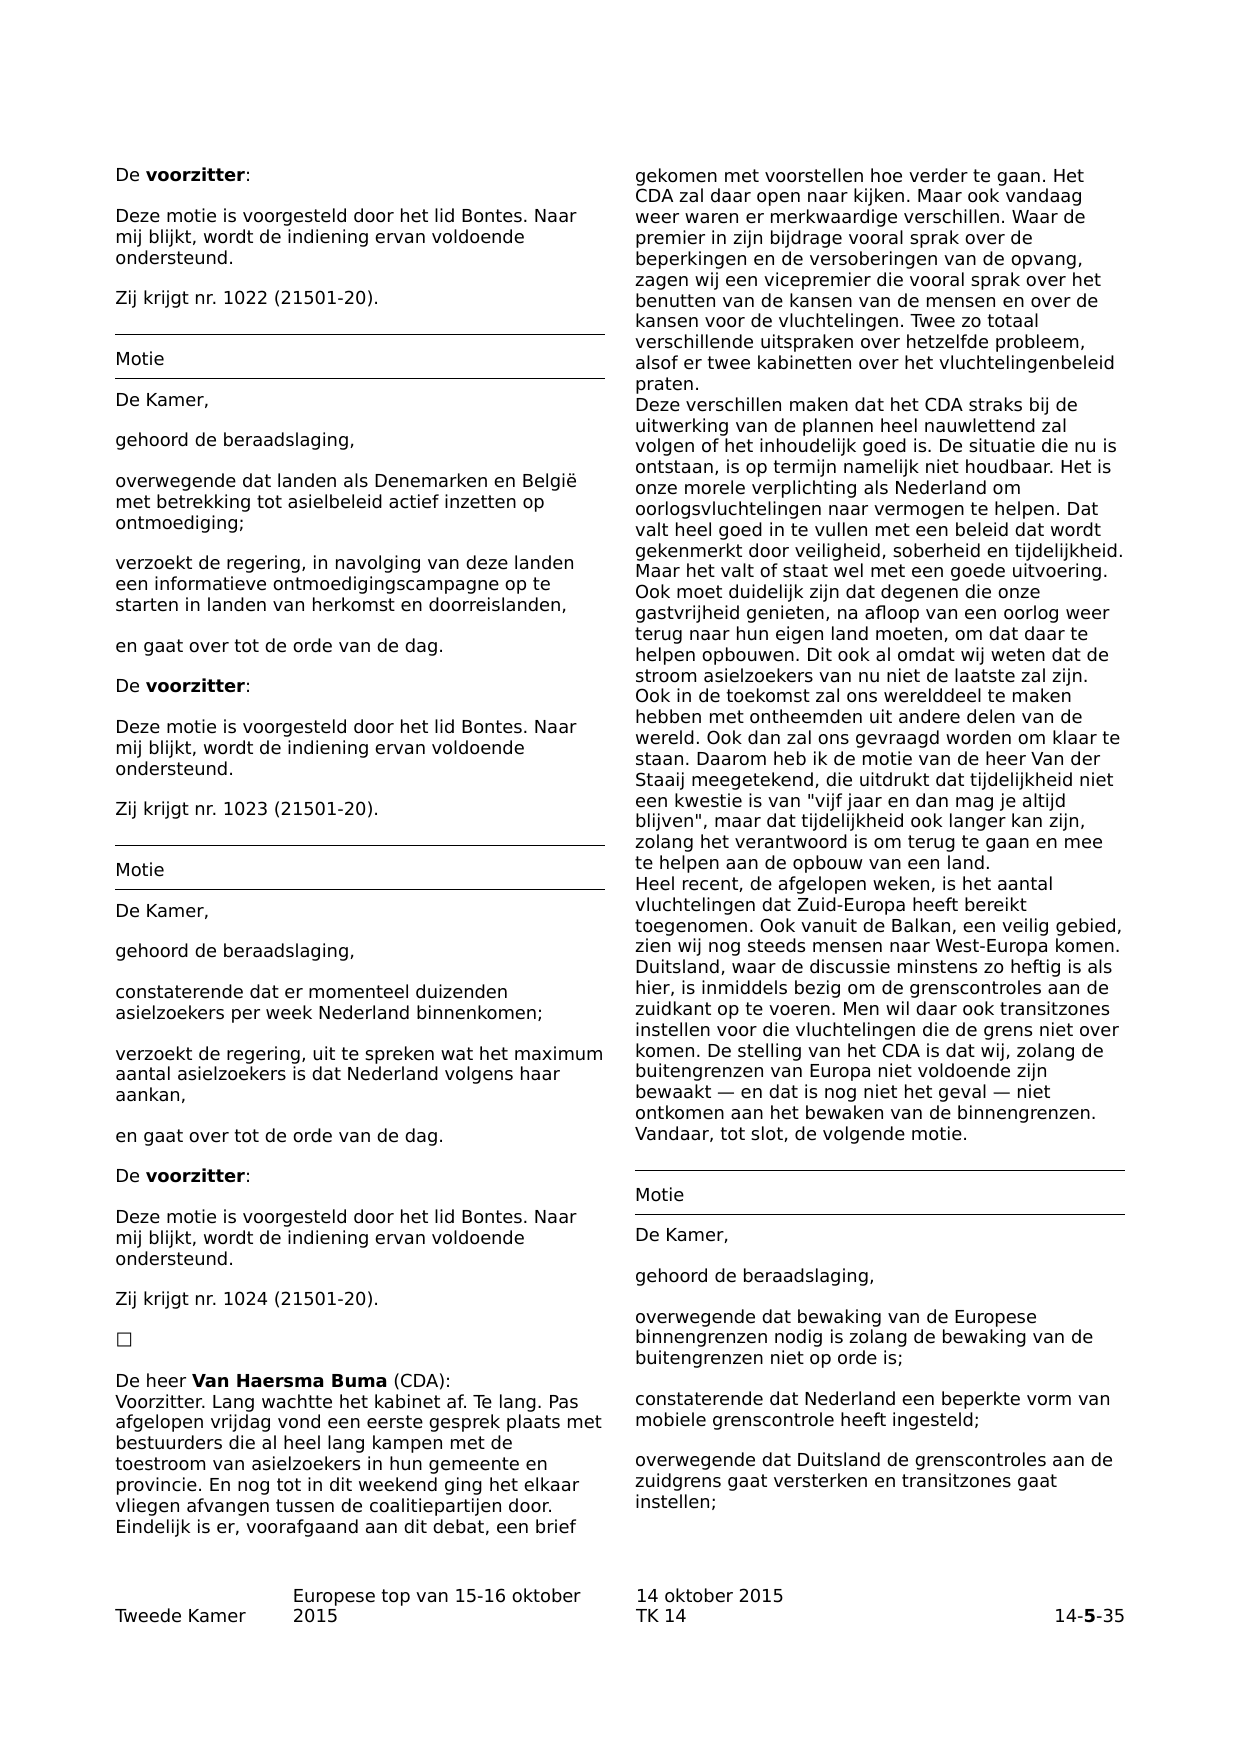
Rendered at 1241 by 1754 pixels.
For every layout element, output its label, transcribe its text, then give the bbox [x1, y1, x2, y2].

text constaterende dat er momenteel duizenden asielzoekers per week Nederland binnenkomen; [115, 982, 605, 1023]
text verzoekt de regering, in navolging van deze landen een informatieve ontmoedigingscampagne op te starten in landen van herkomst en doorreislanden, [115, 553, 605, 615]
text gekomen met voorstellen hoe verder te gaan. Het CDA zal daar open naar kijken. Maar ook vandaag weer waren er merkwaardige verschillen. Waar de premier in zijn bijdrage vooral sprak over de beperkingen en de versoberingen van de opvang, zagen wij een vicepremier die vooral sprak over het benutten van de kansen van de mensen en over de kansen voor de vluchtelingen. Twee zo totaal verschillende uitspraken over hetzelfde probleem, alsof er twee kabinetten over het vluchtelingenbeleid praten. [635, 165, 1125, 394]
text Voorzitter. Lang wachtte het kabinet af. Te lang. Pas afgelopen vrijdag vond een eerste gesprek plaats met bestuurders die al heel lang kampen met de toestroom van asielzoekers in hun gemeente en provincie. En nog tot in dit weekend ging het elkaar vliegen afvangen tussen de coalitiepartijen door. [115, 1391, 605, 1516]
text De voorzitter: [115, 165, 605, 186]
text overwegende dat Duitsland de grenscontroles aan de zuidgrens gaat versterken en transitzones gaat instellen; [635, 1450, 1125, 1512]
text Motie [635, 1184, 1125, 1205]
text Motie [115, 860, 605, 880]
text Heel recent, de afgelopen weken, is het aantal vluchtelingen dat Zuid-Europa heeft bereikt toegenomen. Ook vanuit de Balkan, een veilig gebied, zien wij nog steeds mensen naar West-Europa komen. Duitsland, waar de discussie minstens zo heftig is als hier, is inmiddels bezig om de grenscontroles aan de zuidkant op te voeren. Men wil daar ook transitzones instellen voor die vluchtelingen die de grens niet over komen. De stelling van het CDA is dat wij, zolang de buitengrenzen van Europa niet voldoende zijn bewaakt — en dat is nog niet het geval — niet ontkomen aan het bewaken van de binnengrenzen. Vandaar, tot slot, de volgende motie. [635, 874, 1125, 1144]
text gehoord de beraadslaging, [635, 1266, 1125, 1287]
text overwegende dat landen als Denemarken en België met betrekking tot asielbeleid actief inzetten op ontmoediging; [115, 471, 605, 533]
text constaterende dat Nederland een beperkte vorm van mobiele grenscontrole heeft ingesteld; [635, 1389, 1125, 1430]
text Zij krijgt nr. 1023 (21501-20). [115, 799, 605, 820]
text De voorzitter: [115, 676, 605, 697]
text Zij krijgt nr. 1022 (21501-20). [115, 288, 605, 309]
text Deze verschillen maken dat het CDA straks bij de uitwerking van de plannen heel nauwlettend zal volgen of het inhoudelijk goed is. De situatie die nu is ontstaan, is op termijn namelijk niet houdbaar. Het is onze morele verplichting als Nederland om oorlogsvluchtelingen naar vermogen te helpen. Dat valt heel goed in te vullen met een beleid dat wordt gekenmerkt door veiligheid, soberheid en tijdelijkheid. Maar het valt of staat wel met een goede uitvoering. Ook moet duidelijk zijn dat degenen die onze gastvrijheid genieten, na afloop van een oorlog weer terug naar hun eigen land moeten, om dat daar te helpen opbouwen. Dit ook al omdat wij weten dat de stroom asielzoekers van nu niet de laatste zal zijn. Ook in de toekomst zal ons werelddeel te maken hebben met ontheemden uit andere delen van de wereld. Ook dan zal ons gevraagd worden om klaar te staan. Daarom heb ik de motie van de heer Van der Staaij meegetekend, die uitdrukt dat tijdelijkheid niet een kwestie is van "vijf jaar en dan mag je altijd blijven", maar dat tijdelijkheid ook langer kan zijn, zolang het verantwoord is om terug te gaan en mee te helpen aan de opbouw van een land. [635, 394, 1125, 874]
text ⬜ [115, 1330, 605, 1351]
text en gaat over tot de orde van de dag. [115, 1126, 605, 1146]
text De voorzitter: [115, 1166, 605, 1187]
text verzoekt de regering, uit te spreken wat het maximum aantal asielzoekers is dat Nederland volgens haar aankan, [115, 1043, 605, 1106]
text Zij krijgt nr. 1024 (21501-20). [115, 1289, 605, 1310]
text De Kamer, [115, 900, 605, 921]
text Motie [115, 349, 605, 369]
text Eindelijk is er, voorafgaand aan dit debat, een brief [115, 1516, 605, 1537]
text Deze motie is voorgesteld door het lid Bontes. Naar mij blijkt, wordt de indiening ervan voldoende ondersteund. [115, 206, 605, 268]
text en gaat over tot de orde van de dag. [115, 635, 605, 656]
text overwegende dat bewaking van de Europese binnengrenzen nodig is zolang de bewaking van de buitengrenzen niet op orde is; [635, 1307, 1125, 1369]
text Deze motie is voorgesteld door het lid Bontes. Naar mij blijkt, wordt de indiening ervan voldoende ondersteund. [115, 1207, 605, 1269]
text gehoord de beraadslaging, [115, 941, 605, 962]
text De heer Van Haersma Buma (CDA): [115, 1371, 605, 1391]
text De Kamer, [635, 1225, 1125, 1246]
text Deze motie is voorgesteld door het lid Bontes. Naar mij blijkt, wordt de indiening ervan voldoende ondersteund. [115, 717, 605, 779]
text De Kamer, [115, 389, 605, 410]
text gehoord de beraadslaging, [115, 430, 605, 451]
